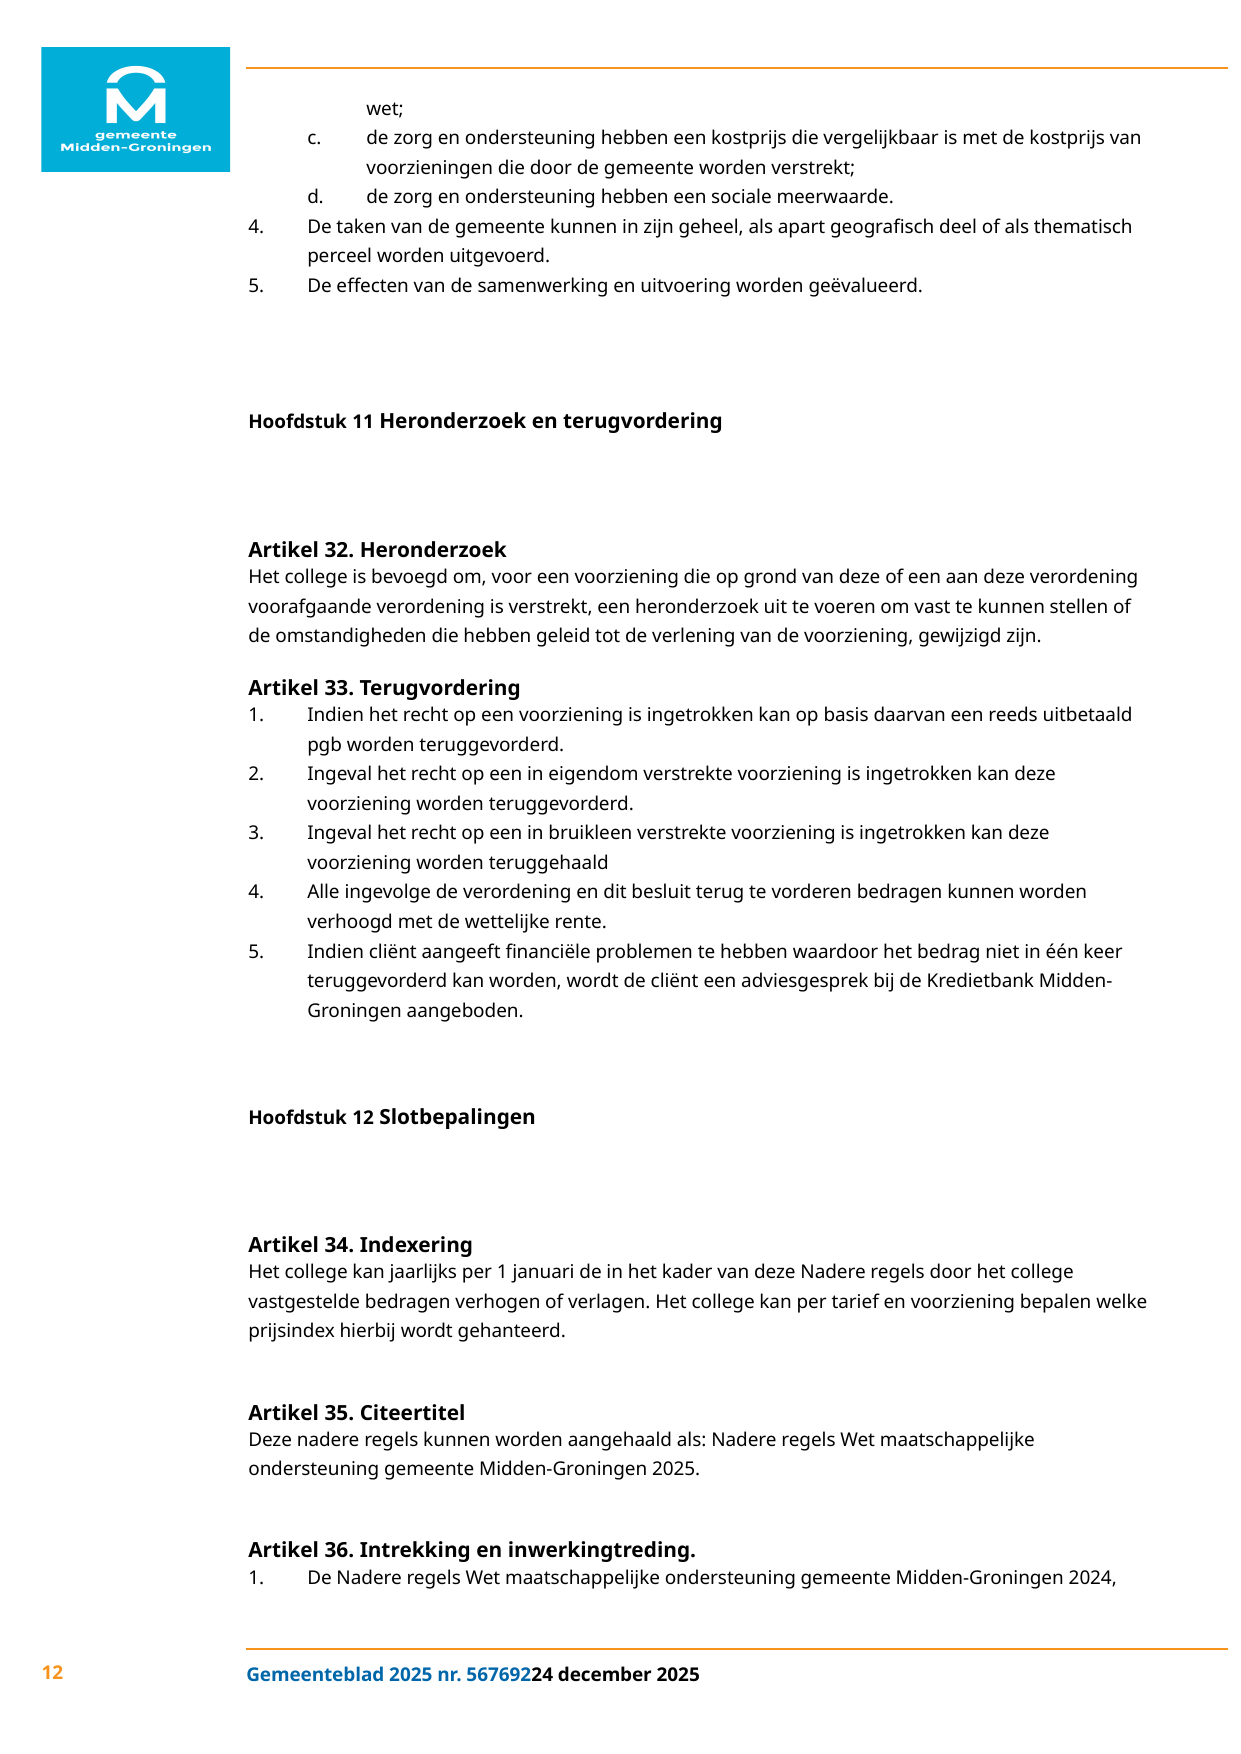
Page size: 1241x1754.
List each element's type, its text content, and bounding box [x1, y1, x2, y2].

text Artikel 34. Indexering [248, 1230, 1152, 1258]
text Deze nadere regels kunnen worden aangehaald als: Nadere regels Wet maatschappelijke ondersteuning gemeente Midden-Groningen 2025. [248, 1426, 1152, 1481]
text Artikel 36. Intrekking en inwerkingtreding. [248, 1536, 1152, 1564]
list de zorg en ondersteuning hebben een sociale meerwaarde. [307, 183, 1152, 209]
text Hoofdstuk 12 Slotbepalingen [248, 1102, 1152, 1130]
text Artikel 35. Citeertitel [248, 1398, 1152, 1426]
list Ingeval het recht op een in eigendom verstrekte voorziening is ingetrokken kan deze voorziening worden teruggevorderd. [248, 760, 1152, 816]
list De effecten van de samenwerking en uitvoering worden geëvalueerd. [248, 272, 1152, 298]
list De Nadere regels Wet maatschappelijke ondersteuning gemeente Midden-Groningen 2024, [248, 1564, 1152, 1590]
list Ingeval het recht op een in bruikleen verstrekte voorziening is ingetrokken kan deze voorziening worden teruggehaald [248, 819, 1152, 875]
list Alle ingevolge de verordening en dit besluit terug te vorderen bedragen kunnen worden verhoogd met de wettelijke rente. [248, 879, 1152, 934]
list wet; [307, 95, 1152, 121]
picture [184, 146, 190, 153]
text Artikel 33. Terugvordering [248, 673, 1152, 701]
list Indien het recht op een voorziening is ingetrokken kan op basis daarvan een reeds uitbetaald pgb worden teruggevorderd. [248, 701, 1152, 757]
picture [107, 89, 165, 122]
list de zorg en ondersteuning hebben een kostprijs die vergelijkbaar is met de kostprijs van voorzieningen die door de gemeente worden verstrekt; [307, 124, 1152, 180]
text Artikel 32. Heronderzoek [248, 535, 1152, 563]
text Hoofdstuk 11 Heronderzoek en terugvordering [248, 407, 1152, 435]
text Het college kan jaarlijks per 1 januari de in het kader van deze Nadere regels door het college vastgestelde bedragen verhogen of verlagen. Het college kan per tarief en voorziening bepalen welke prijsindex hierbij wordt gehanteerd. [248, 1258, 1152, 1343]
picture [108, 66, 164, 82]
list Indien cliënt aangeeft financiële problemen te hebben waardoor het bedrag niet in één keer teruggevorderd kan worden, wordt de cliënt een adviesgesprek bij de Kredietbank Midden-Groningen aangeboden. [248, 938, 1152, 1023]
text Het college is bevoegd om, voor een voorziening die op grond van deze of een aan deze verordening voorafgaande verordening is verstrekt, een heronderzoek uit te voeren om vast te kunnen stellen of de omstandigheden die hebben geleid tot de verlening van de voorziening, gewijzigd zijn. [248, 563, 1152, 648]
list De taken van de gemeente kunnen in zijn geheel, als apart geografisch deel of als thematisch perceel worden uitgevoerd. [248, 213, 1152, 268]
